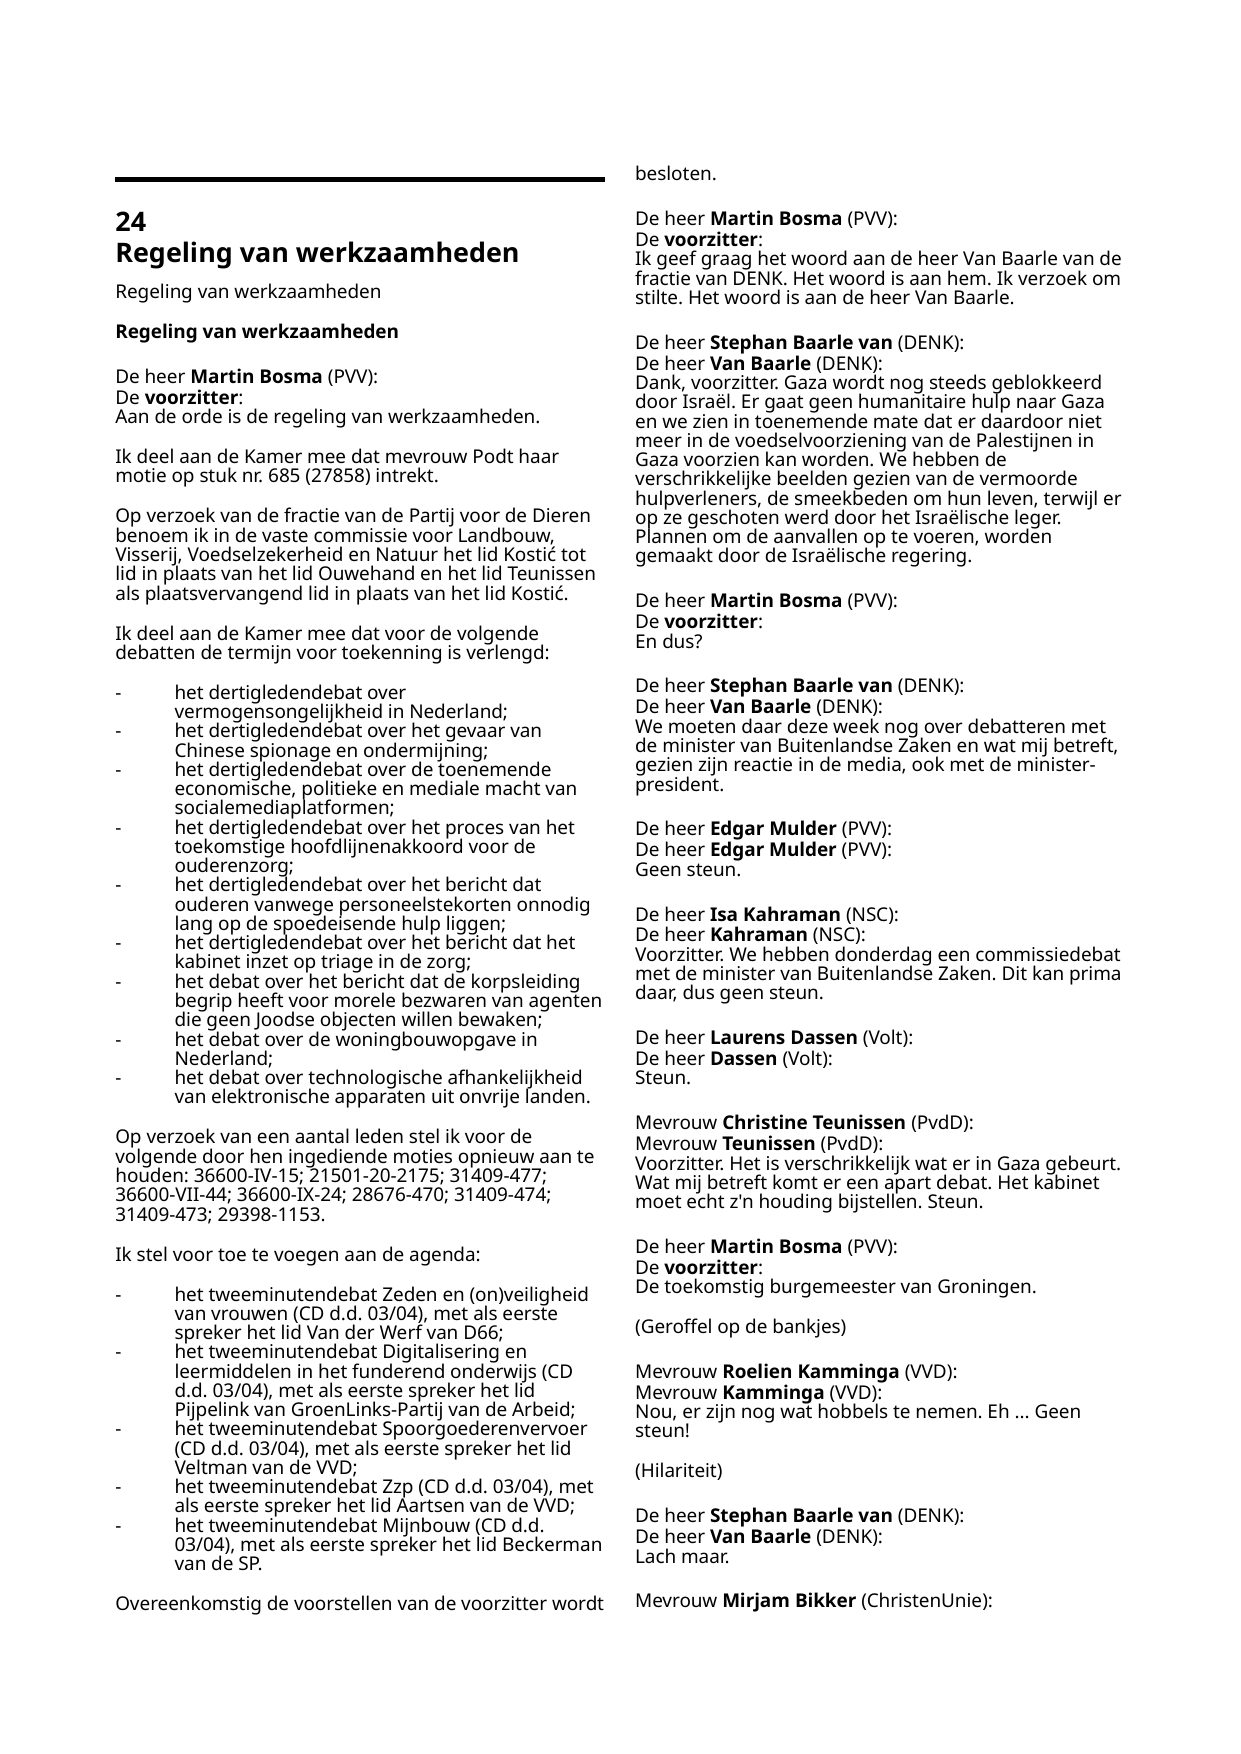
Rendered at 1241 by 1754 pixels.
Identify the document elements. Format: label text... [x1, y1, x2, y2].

list het tweeminutendebat Spoorgoederenvervoer (CD d.d. 03/04), met als eerste spreker het lid Veltman van de VVD; [115, 1420, 605, 1478]
text De heer Martin Bosma (PVV): [115, 363, 605, 389]
text De heer Laurens Dassen (Volt): [635, 1024, 1125, 1050]
text Voorzitter. We hebben donderdag een commissiedebat met de minister van Buitenlandse Zaken. Dit kan prima daar, dus geen steun. [635, 946, 1125, 1003]
text We moeten daar deze week nog over debatteren met de minister van Buitenlandse Zaken en wat mij betreft, gezien zijn reactie in de media, ook met de minister-president. [635, 718, 1125, 795]
text De heer Stephan Baarle van (DENK): [635, 1503, 1125, 1528]
list het dertigledendebat over het proces van het toekomstige hoofdlijnenakkoord voor de ouderenzorg; [115, 819, 605, 876]
list het dertigledendebat over het gevaar van Chinese spionage en ondermijning; [115, 722, 605, 761]
text Ik geef graag het woord aan de heer Van Baarle van de fractie van DENK. Het woord is aan hem. Ik verzoek om stilte. Het woord is aan de heer Van Baarle. [635, 250, 1125, 308]
text (Hilariteit) [635, 1462, 1125, 1482]
list het dertigledendebat over het bericht dat ouderen vanwege personeelstekorten onnodig lang op de spoedeisende hulp liggen; [115, 876, 605, 934]
text Regeling van werkzaamheden [115, 323, 605, 342]
text Dank, voorzitter. Gaza wordt nog steeds geblokkeerd door Israël. Er gaat geen humanitaire hulp naar Gaza en we zien in toenemende mate dat er daardoor niet meer in de voedselvoorziening van de Palestijnen in Gaza voorzien kan worden. We hebben de verschrikkelijke beelden gezien van de vermoorde hulpverleners, de smeekbeden om hun leven, terwijl er op ze geschoten werd door het Israëlische leger. Plannen om de aanvallen op te voeren, worden gemaakt door de Israëlische regering. [635, 374, 1125, 567]
list het tweeminutendebat Zeden en (on)veiligheid van vrouwen (CD d.d. 03/04), met als eerste spreker het lid Van der Werf van D66; [115, 1286, 605, 1343]
text Mevrouw Roelien Kamminga (VVD): [635, 1358, 1125, 1384]
text De heer Van Baarle (DENK): [635, 698, 1125, 718]
text Steun. [635, 1069, 1125, 1089]
text Mevrouw Mirjam Bikker (ChristenUnie): [635, 1588, 1125, 1613]
text De heer Van Baarle (DENK): [635, 1528, 1125, 1548]
text De voorzitter: [635, 613, 1125, 633]
text De heer Stephan Baarle van (DENK): [635, 673, 1125, 698]
list het dertigledendebat over vermogensongelijkheid in Nederland; [115, 684, 605, 722]
list het dertigledendebat over het bericht dat het kabinet inzet op triage in de zorg; [115, 934, 605, 973]
text Voorzitter. Het is verschrikkelijk wat er in Gaza gebeurt. Wat mij betreft komt er een apart debat. Het kabinet moet echt z'n houding bijstellen. Steun. [635, 1154, 1125, 1212]
text De voorzitter: [115, 389, 605, 408]
list het tweeminutendebat Digitalisering en leermiddelen in het funderend onderwijs (CD d.d. 03/04), met als eerste spreker het lid Pijpelink van GroenLinks-Partij van de Arbeid; [115, 1343, 605, 1420]
list het tweeminutendebat Mijnbouw (CD d.d. 03/04), met als eerste spreker het lid Beckerman van de SP. [115, 1517, 605, 1574]
text (Geroffel op de bankjes) [635, 1318, 1125, 1337]
text De heer Stephan Baarle van (DENK): [635, 329, 1125, 355]
text De heer Van Baarle (DENK): [635, 355, 1125, 374]
text Overeenkomstig de voorstellen van de voorzitter wordt [115, 1595, 605, 1614]
text En dus? [635, 633, 1125, 652]
text Geen steun. [635, 861, 1125, 880]
text Ik stel voor toe te voegen aan de agenda: [115, 1246, 605, 1265]
text Lach maar. [635, 1548, 1125, 1567]
text Mevrouw Kamminga (VVD): [635, 1384, 1125, 1403]
text Mevrouw Teunissen (PvdD): [635, 1135, 1125, 1154]
list het debat over de woningbouwopgave in Nederland; [115, 1031, 605, 1069]
text De voorzitter: [635, 1259, 1125, 1278]
text Op verzoek van de fractie van de Partij voor de Dieren benoem ik in de vaste commissie voor Landbouw, Visserij, Voedselzekerheid en Natuur het lid Kostić tot lid in plaats van het lid Ouwehand en het lid Teunissen als plaatsvervangend lid in plaats van het lid Kostić. [115, 507, 605, 604]
list het tweeminutendebat Zzp (CD d.d. 03/04), met als eerste spreker het lid Aartsen van de VVD; [115, 1478, 605, 1517]
text Ik deel aan de Kamer mee dat mevrouw Podt haar motie op stuk nr. 685 (27858) intrekt. [115, 448, 605, 487]
text Regeling van werkzaamheden [115, 239, 605, 283]
text De heer Dassen (Volt): [635, 1050, 1125, 1069]
text Aan de orde is de regeling van werkzaamheden. [115, 408, 605, 427]
text De toekomstig burgemeester van Groningen. [635, 1278, 1125, 1297]
text Mevrouw Christine Teunissen (PvdD): [635, 1109, 1125, 1135]
text De heer Edgar Mulder (PVV): [635, 841, 1125, 861]
text De heer Martin Bosma (PVV): [635, 205, 1125, 231]
text 24 [115, 203, 605, 239]
text Op verzoek van een aantal leden stel ik voor de volgende door hen ingediende moties opnieuw aan te houden: 36600-IV-15; 21501-20-2175; 31409-477; 36600-VII-44; 36600-IX-24; 28676-470; 31409-474; 31409-473; 29398-1153. [115, 1128, 605, 1225]
text De heer Edgar Mulder (PVV): [635, 816, 1125, 841]
text De heer Martin Bosma (PVV): [635, 588, 1125, 613]
text Regeling van werkzaamheden [115, 283, 605, 302]
list het debat over het bericht dat de korpsleiding begrip heeft voor morele bezwaren van agenten die geen Joodse objecten willen bewaken; [115, 973, 605, 1031]
text De heer Kahraman (NSC): [635, 926, 1125, 946]
text De heer Isa Kahraman (NSC): [635, 901, 1125, 926]
list het debat over technologische afhankelijkheid van elektronische apparaten uit onvrije landen. [115, 1069, 605, 1108]
text Ik deel aan de Kamer mee dat voor de volgende debatten de termijn voor toekenning is verlengd: [115, 624, 605, 663]
text Nou, er zijn nog wat hobbels te nemen. Eh ... Geen steun! [635, 1403, 1125, 1442]
list het dertigledendebat over de toenemende economische, politieke en mediale macht van socialemediaplatformen; [115, 761, 605, 819]
text De voorzitter: [635, 231, 1125, 250]
text besloten. [635, 165, 1125, 184]
text De heer Martin Bosma (PVV): [635, 1233, 1125, 1259]
